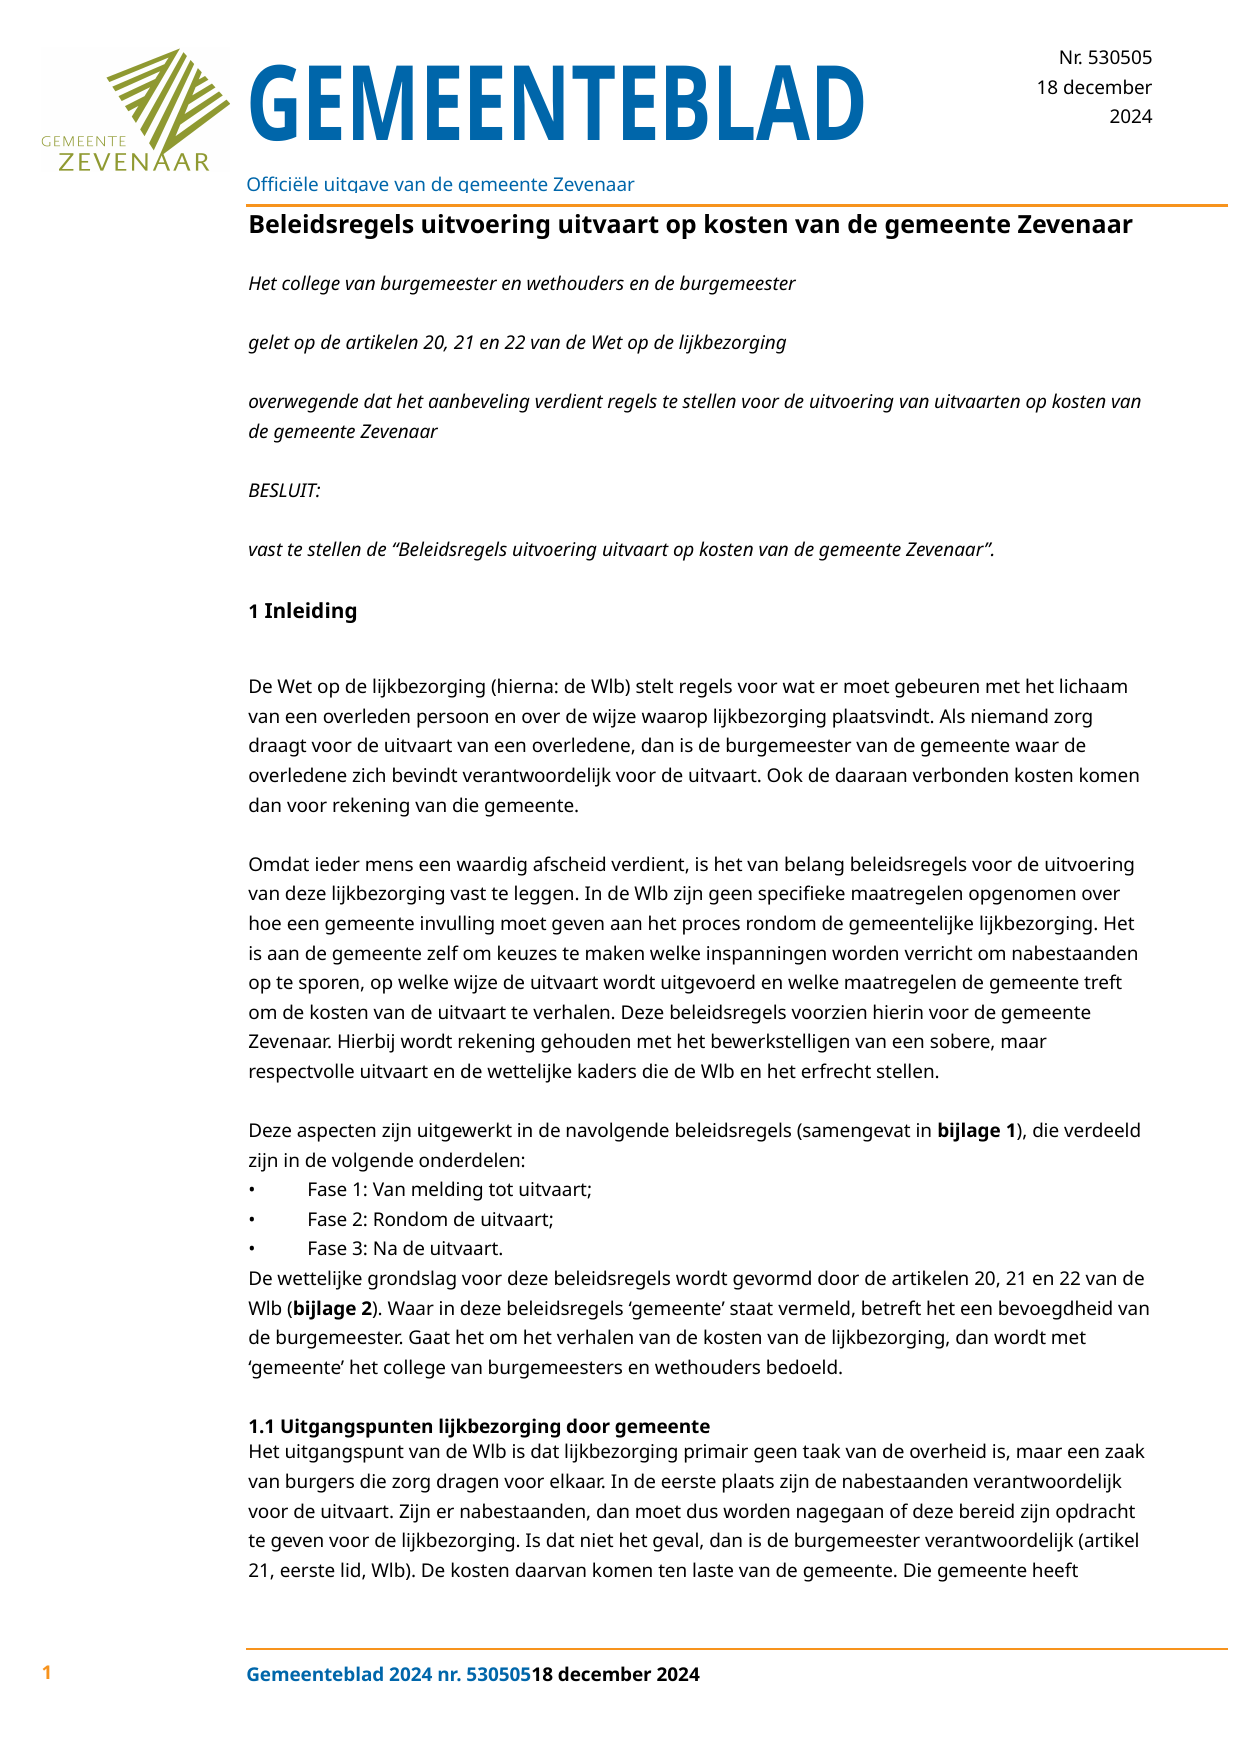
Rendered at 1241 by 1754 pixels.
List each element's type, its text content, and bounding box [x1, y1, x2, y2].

text Het college van burgemeester en wethouders en de burgemeester [248, 270, 1152, 296]
list Fase 3: Na de uitvaart. [248, 1236, 1152, 1261]
text De Wet op de lijkbezorging (hierna: de Wlb) stelt regels voor wat er moet gebeuren met het lichaam van een overleden persoon en over de wijze waarop lijkbezorging plaatsvindt. Als niemand zorg draagt voor de uitvaart van een overledene, dan is de burgemeester van de gemeente waar de overledene zich bevindt verantwoordelijk voor de uitvaart. Ook de daaraan verbonden kosten komen dan voor rekening van die gemeente. [248, 673, 1152, 817]
text 1 Inleiding [248, 596, 1152, 624]
text 1.1 Uitgangspunten lijkbezorging door gemeente [248, 1413, 1152, 1439]
picture [41, 47, 231, 172]
text Het uitgangspunt van de Wlb is dat lijkbezorging primair geen taak van de overheid is, maar een zaak van burgers die zorg dragen voor elkaar. In de eerste plaats zijn de nabestaanden verantwoordelijk voor de uitvaart. Zijn er nabestaanden, dan moet dus worden nagegaan of deze bereid zijn opdracht te geven voor de lijkbezorging. Is dat niet het geval, dan is de burgemeester verantwoordelijk (artikel 21, eerste lid, Wlb). De kosten daarvan komen ten laste van de gemeente. Die gemeente heeft [248, 1439, 1152, 1583]
text Deze aspecten zijn uitgewerkt in de navolgende beleidsregels (samengevat in bijlage 1), die verdeeld zijn in de volgende onderdelen: [248, 1117, 1152, 1172]
text Omdat ieder mens een waardig afscheid verdient, is het van belang beleidsregels voor de uitvoering van deze lijkbezorging vast te leggen. In de Wlb zijn geen specifieke maatregelen opgenomen over hoe een gemeente invulling moet geven aan het proces rondom de gemeentelijke lijkbezorging. Het is aan de gemeente zelf om keuzes te maken welke inspanningen worden verricht om nabestaanden op te sporen, op welke wijze de uitvaart wordt uitgevoerd en welke maatregelen de gemeente treft om de kosten van de uitvaart te verhalen. Deze beleidsregels voorzien hierin voor de gemeente Zevenaar. Hierbij wordt rekening gehouden met het bewerkstelligen van een sobere, maar respectvolle uitvaart en de wettelijke kaders die de Wlb en het erfrecht stellen. [248, 851, 1152, 1084]
text BESLUIT: [248, 477, 1152, 503]
text Beleidsregels uitvoering uitvaart op kosten van de gemeente Zevenaar [248, 207, 1152, 241]
list Fase 2: Rondom de uitvaart; [248, 1206, 1152, 1232]
text overwegende dat het aanbeveling verdient regels te stellen voor de uitvoering van uitvaarten op kosten van de gemeente Zevenaar [248, 389, 1152, 444]
text De wettelijke grondslag voor deze beleidsregels wordt gevormd door de artikelen 20, 21 en 22 van de Wlb (bijlage 2). Waar in deze beleidsregels ‘gemeente’ staat vermeld, betreft het een bevoegdheid van de burgemeester. Gaat het om het verhalen van de kosten van de lijkbezorging, dan wordt met ‘gemeente’ het college van burgemeesters en wethouders bedoeld. [248, 1265, 1152, 1379]
text gelet op de artikelen 20, 21 en 22 van de Wet op de lijkbezorging [248, 329, 1152, 355]
text vast te stellen de “Beleidsregels uitvoering uitvaart op kosten van de gemeente Zevenaar”. [248, 537, 1152, 562]
list Fase 1: Van melding tot uitvaart; [248, 1176, 1152, 1202]
